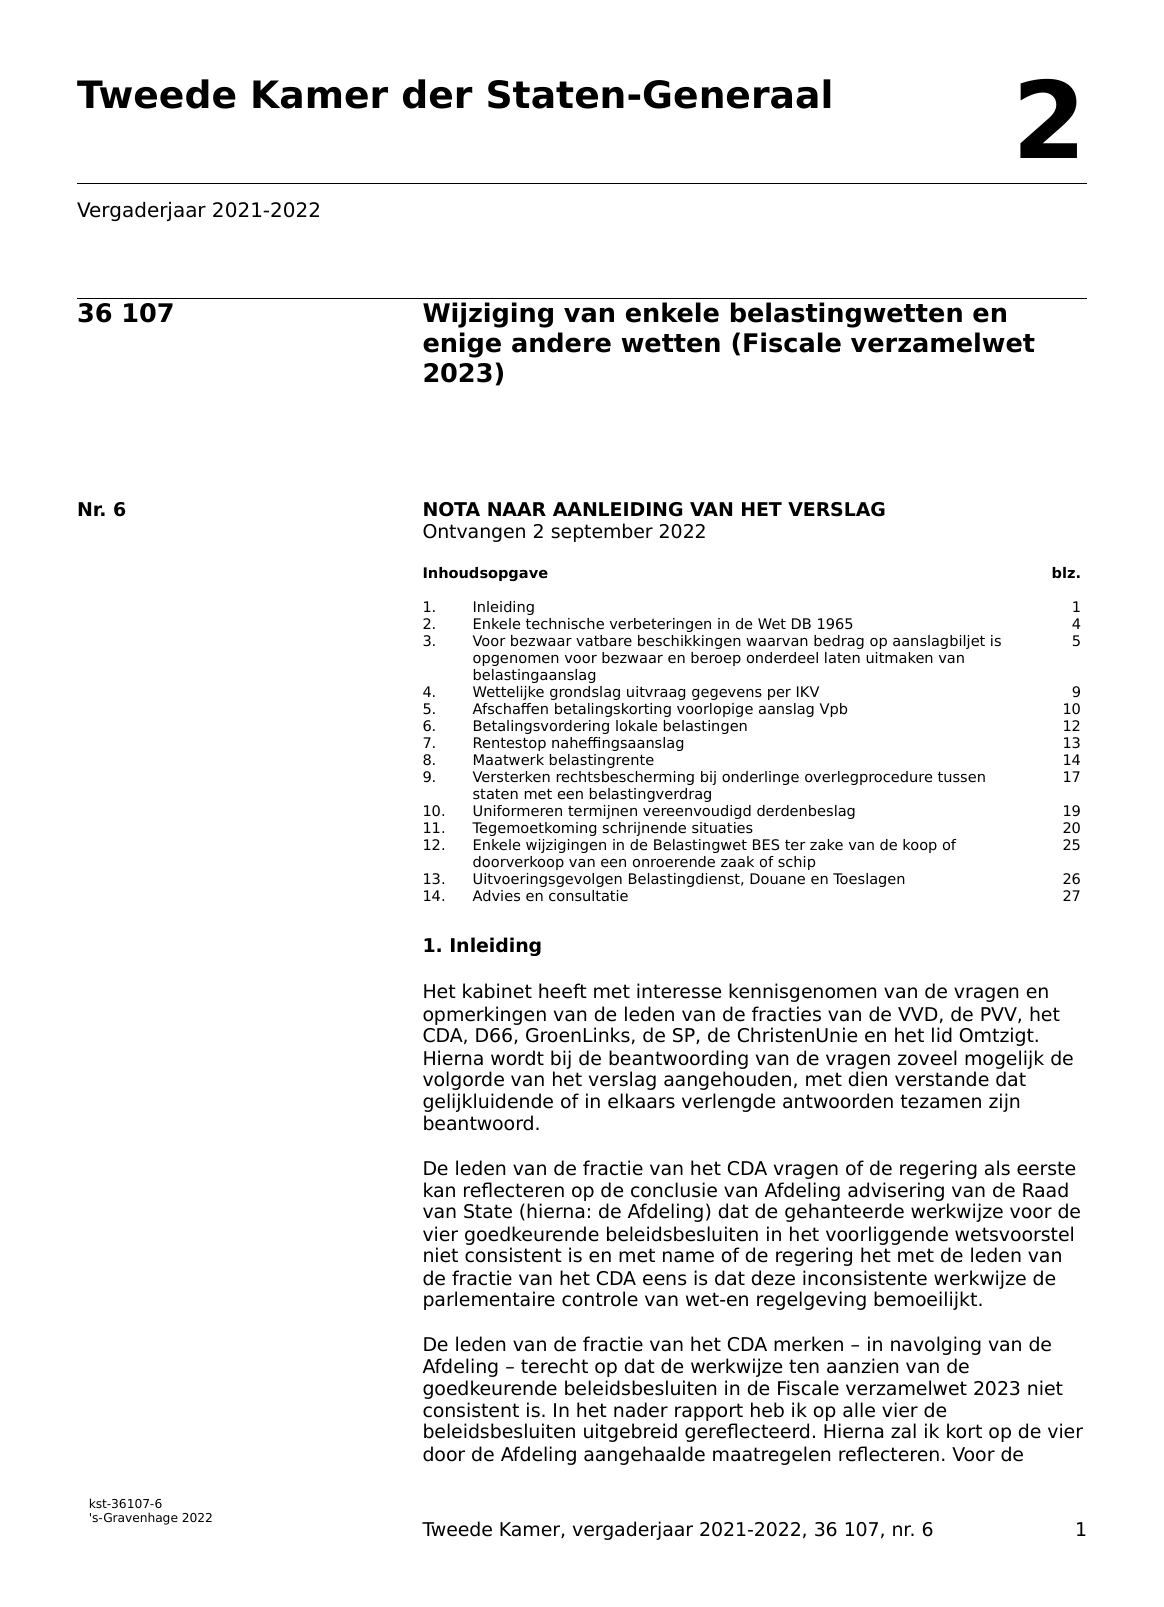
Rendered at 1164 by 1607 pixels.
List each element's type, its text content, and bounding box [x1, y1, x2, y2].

table_header Inhoudsopgave [422, 565, 1028, 582]
table_cell 9. [422, 769, 467, 803]
table_cell 19 [1028, 803, 1087, 819]
table_cell [467, 582, 1028, 599]
table_cell Uitvoeringsgevolgen Belastingdienst, Douane en Toeslagen [467, 871, 1028, 887]
table_header blz. [1028, 565, 1087, 582]
table_cell 4 [1028, 616, 1087, 633]
table_cell [1028, 582, 1087, 599]
table_cell Maatwerk belastingrente [467, 752, 1028, 769]
table_cell Rentestop naheffingsaanslag [467, 735, 1028, 752]
table_cell 10 [1028, 701, 1087, 718]
table_cell 27 [1028, 888, 1087, 904]
text Het kabinet heeft met interesse kennisgenomen van de vragen en opmerkingen van de leden van de fracties van de VVD, de PVV, het CDA, D66, GroenLinks, de SP, de ChristenUnie en het lid Omtzigt. Hierna wordt bij de beantwoording van de vragen zoveel mogelijk de volgorde van het verslag aangehouden, met dien verstande dat gelijkluidende of in elkaars verlengde antwoorden tezamen zijn beantwoord. [422, 981, 1087, 1135]
table_cell 1 [1028, 599, 1087, 616]
table_cell Vergaderjaar 2021-2022 [77, 184, 1087, 298]
table_cell Wettelijke grondslag uitvraag gegevens per IKV [467, 684, 1028, 701]
table_cell 6. [422, 718, 467, 735]
subtitle Nr. 6 NOTA NAAR AANLEIDING VAN HET VERSLAG [77, 499, 1087, 521]
table_cell 5. [422, 701, 467, 718]
table_cell 14. [422, 888, 467, 904]
table_cell 26 [1028, 871, 1087, 887]
table_cell 20 [1028, 820, 1087, 837]
table_cell Betalingsvordering lokale belastingen [467, 718, 1028, 735]
table_cell Advies en consultatie [467, 888, 1028, 904]
table_cell 13 [1028, 735, 1087, 752]
text 's-Gravenhage 2022 [88, 1511, 323, 1525]
table_cell 4. [422, 684, 467, 701]
table_cell 25 [1028, 837, 1087, 871]
table_cell Voor bezwaar vatbare beschikkingen waarvan bedrag op aanslagbiljet is opgenomen voor bezwaar en beroep onderdeel laten uitmaken van belastingaanslag [467, 633, 1028, 684]
table_cell Versterken rechtsbescherming bij onderlinge overlegprocedure tussen staten met een belastingverdrag [467, 769, 1028, 803]
table_cell Enkele technische verbeteringen in de Wet DB 1965 [467, 616, 1028, 633]
text De leden van de fractie van het CDA merken – in navolging van de Afdeling – terecht op dat de werkwijze ten aanzien van de goedkeurende beleidsbesluiten in de Fiscale verzamelwet 2023 niet consistent is. In het nader rapport heb ik op alle vier de beleidsbesluiten uitgebreid gereflecteerd. Hierna zal ik kort op de vier door de Afdeling aangehaalde maatregelen reflecteren. Voor de [422, 1333, 1087, 1465]
table_cell 13. [422, 871, 467, 887]
table_cell 7. [422, 735, 467, 752]
text kst-36107-6 [88, 1497, 323, 1511]
table_cell 12. [422, 837, 467, 871]
table_cell [422, 582, 467, 599]
text Ontvangen 2 september 2022 [422, 521, 1087, 543]
table_cell 14 [1028, 752, 1087, 769]
table_cell Uniformeren termijnen vereenvoudigd derdenbeslag [467, 803, 1028, 819]
subtitle 1. Inleiding [422, 934, 1087, 956]
table_cell 12 [1028, 718, 1087, 735]
subtitle 36 107 Wijziging van enkele belastingwetten en enige andere wetten (Fiscale verzamelwet 2023) [77, 299, 1087, 388]
table_header Tweede Kamer der Staten-Generaal [77, 59, 886, 183]
table_header 2 [886, 59, 1087, 183]
table_cell 8. [422, 752, 467, 769]
table_cell 5 [1028, 633, 1087, 684]
table_cell 17 [1028, 769, 1087, 803]
table_cell 9 [1028, 684, 1087, 701]
table_cell 1. [422, 599, 467, 616]
text De leden van de fractie van het CDA vragen of de regering als eerste kan reflecteren op de conclusie van Afdeling advisering van de Raad van State (hierna: de Afdeling) dat de gehanteerde werkwijze voor de vier goedkeurende beleidsbesluiten in het voorliggende wetsvoorstel niet consistent is en met name of de regering het met de leden van de fractie van het CDA eens is dat deze inconsistente werkwijze de parlementaire controle van wet-en regelgeving bemoeilijkt. [422, 1157, 1087, 1311]
table_cell 2. [422, 616, 467, 633]
table_cell Inleiding [467, 599, 1028, 616]
table_cell Afschaffen betalingskorting voorlopige aanslag Vpb [467, 701, 1028, 718]
table_cell 3. [422, 633, 467, 684]
table_cell Tegemoetkoming schrijnende situaties [467, 820, 1028, 837]
table_cell Enkele wijzigingen in de Belastingwet BES ter zake van de koop of doorverkoop van een onroerende zaak of schip [467, 837, 1028, 871]
table_cell 10. [422, 803, 467, 819]
table_cell 11. [422, 820, 467, 837]
